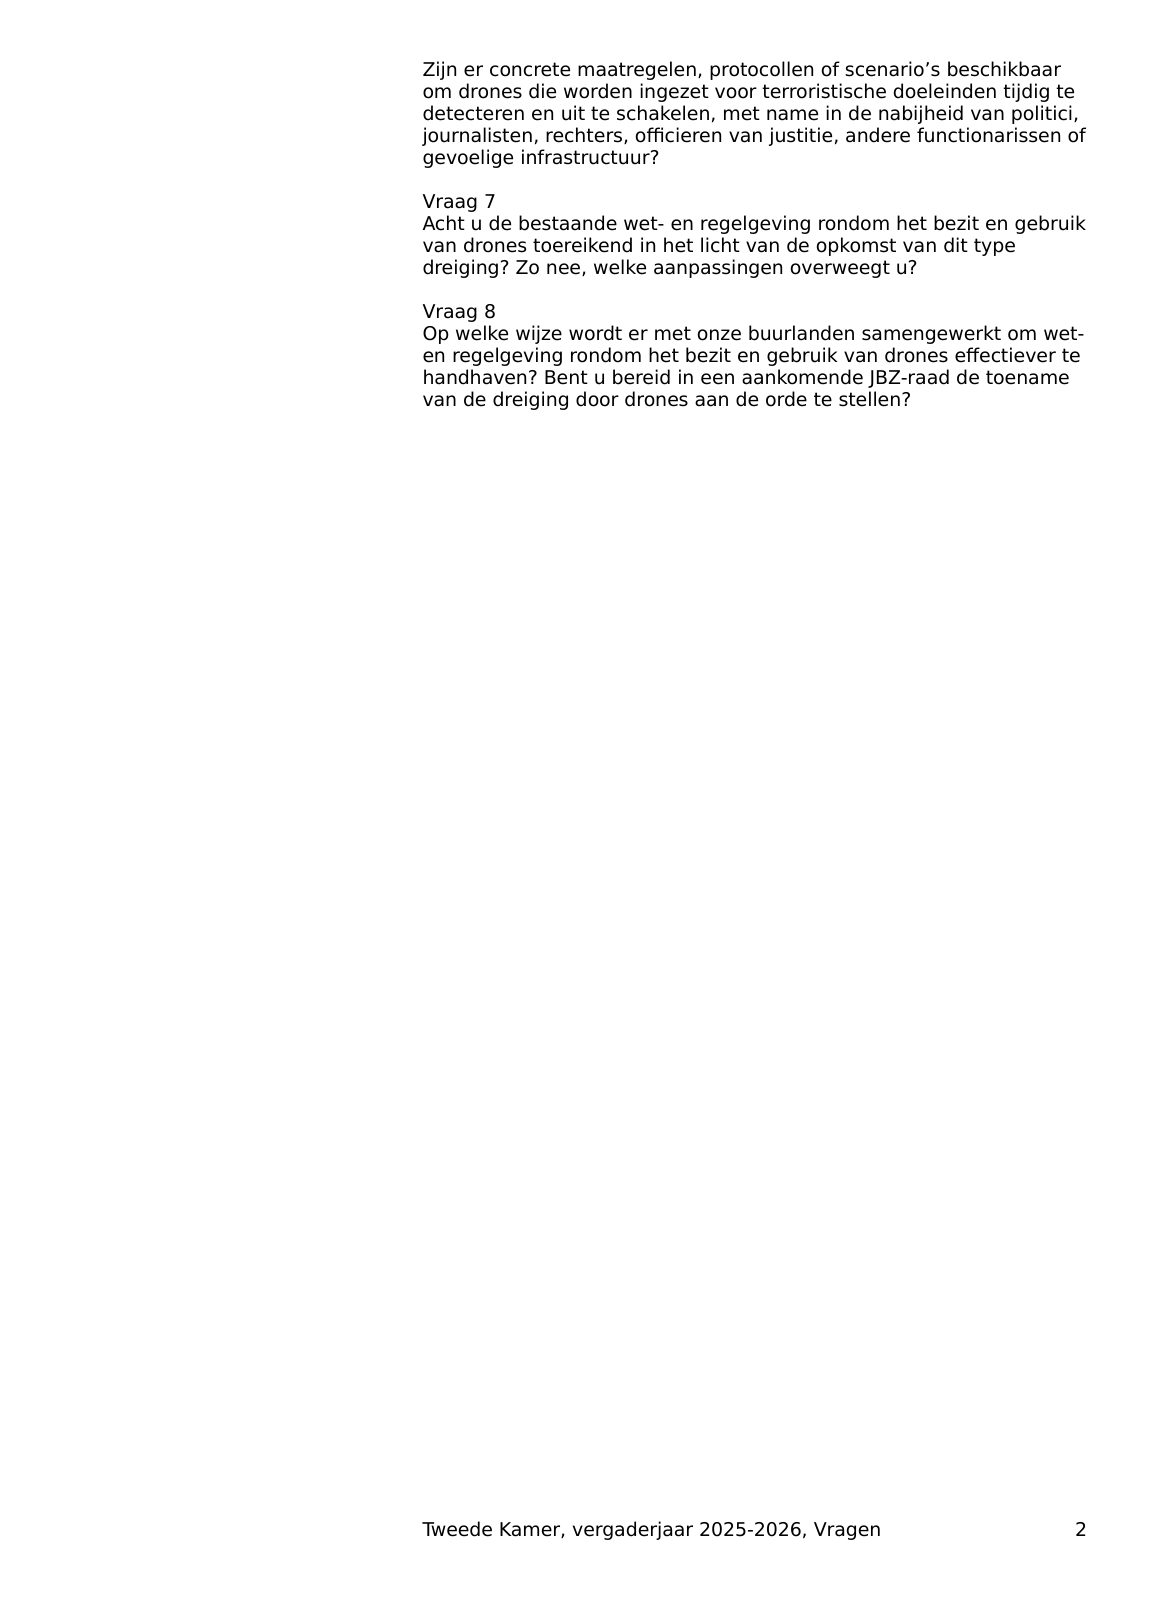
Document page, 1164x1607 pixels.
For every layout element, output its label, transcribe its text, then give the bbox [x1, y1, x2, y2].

text Vraag 8 [422, 301, 1087, 323]
text Vraag 7 [422, 191, 1087, 213]
text Zijn er concrete maatregelen, protocollen of scenario’s beschikbaar om drones die worden ingezet voor terroristische doeleinden tijdig te detecteren en uit te schakelen, met name in de nabijheid van politici, journalisten, rechters, officieren van justitie, andere functionarissen of gevoelige infrastructuur? [422, 59, 1087, 169]
text Op welke wijze wordt er met onze buurlanden samengewerkt om wet- en regelgeving rondom het bezit en gebruik van drones effectiever te handhaven? Bent u bereid in een aankomende JBZ-raad de toename van de dreiging door drones aan de orde te stellen? [422, 323, 1087, 411]
text Acht u de bestaande wet- en regelgeving rondom het bezit en gebruik van drones toereikend in het licht van de opkomst van dit type dreiging? Zo nee, welke aanpassingen overweegt u? [422, 213, 1087, 279]
